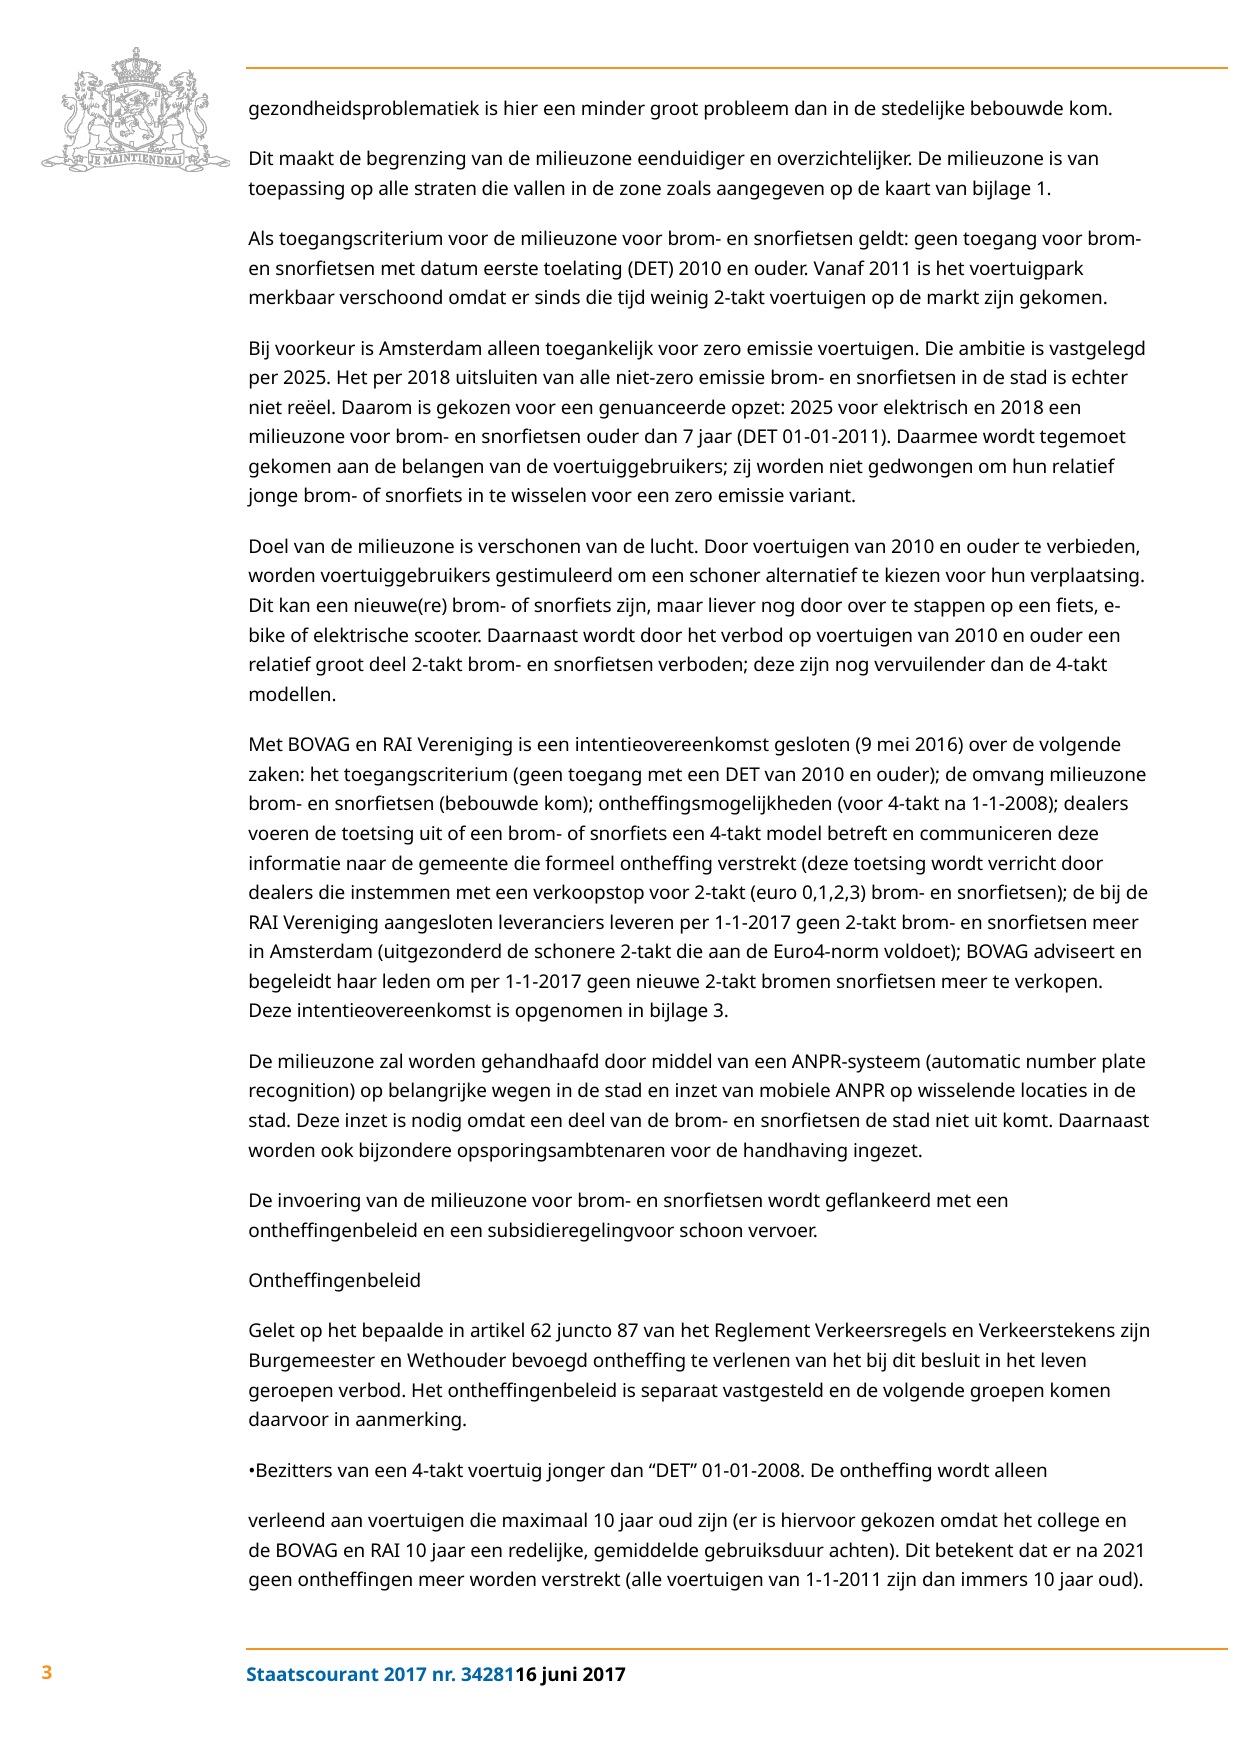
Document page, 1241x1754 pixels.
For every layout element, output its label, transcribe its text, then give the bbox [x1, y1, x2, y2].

text verleend aan voertuigen die maximaal 10 jaar oud zijn (er is hiervoor gekozen omdat het college en de BOVAG en RAI 10 jaar een redelijke, gemiddelde gebruiksduur achten). Dit betekent dat er na 2021 geen ontheffingen meer worden verstrekt (alle voertuigen van 1-1-2011 zijn dan immers 10 jaar oud). [248, 1507, 1152, 1592]
text •Bezitters van een 4-takt voertuig jonger dan “DET” 01-01-2008. De ontheffing wordt alleen [248, 1457, 1152, 1483]
text De invoering van de milieuzone voor brom- en snorfietsen wordt geflankeerd met een ontheffingenbeleid en een subsidieregelingvoor schoon vervoer. [248, 1187, 1152, 1243]
text Met BOVAG en RAI Vereniging is een intentieovereenkomst gesloten (9 mei 2016) over de volgende zaken: het toegangscriterium (geen toegang met een DET van 2010 en ouder); de omvang milieuzone brom- en snorfietsen (bebouwde kom); ontheffingsmogelijkheden (voor 4-takt na 1-1-2008); dealers voeren de toetsing uit of een brom- of snorfiets een 4-takt model betreft en communiceren deze informatie naar de gemeente die formeel ontheffing verstrekt (deze toetsing wordt verricht door dealers die instemmen met een verkoopstop voor 2-takt (euro 0,1,2,3) brom- en snorfietsen); de bij de RAI Vereniging aangesloten leveranciers leveren per 1-1-2017 geen 2-takt brom- en snorfietsen meer in Amsterdam (uitgezonderd de schonere 2-takt die aan de Euro4-norm voldoet); BOVAG adviseert en begeleidt haar leden om per 1-1-2017 geen nieuwe 2-takt bromen snorfietsen meer te verkopen. Deze intentieovereenkomst is opgenomen in bijlage 3. [248, 731, 1152, 1023]
text Ontheffingenbeleid [248, 1267, 1152, 1293]
picture [41, 47, 231, 172]
text Als toegangscriterium voor de milieuzone voor brom- en snorfietsen geldt: geen toegang voor brom- en snorfietsen met datum eerste toelating (DET) 2010 en ouder. Vanaf 2011 is het voertuigpark merkbaar verschoond omdat er sinds die tijd weinig 2-takt voertuigen op de markt zijn gekomen. [248, 225, 1152, 310]
text gezondheidsproblematiek is hier een minder groot probleem dan in de stedelijke bebouwde kom. [248, 95, 1152, 121]
text Gelet op het bepaalde in artikel 62 juncto 87 van het Reglement Verkeersregels en Verkeerstekens zijn Burgemeester en Wethouder bevoegd ontheffing te verlenen van het bij dit besluit in het leven geroepen verbod. Het ontheffingenbeleid is separaat vastgesteld en de volgende groepen komen daarvoor in aanmerking. [248, 1318, 1152, 1432]
text Bij voorkeur is Amsterdam alleen toegankelijk voor zero emissie voertuigen. Die ambitie is vastgelegd per 2025. Het per 2018 uitsluiten van alle niet-zero emissie brom- en snorfietsen in de stad is echter niet reëel. Daarom is gekozen voor een genuanceerde opzet: 2025 voor elektrisch en 2018 een milieuzone voor brom- en snorfietsen ouder dan 7 jaar (DET 01-01-2011). Daarmee wordt tegemoet gekomen aan de belangen van de voertuiggebruikers; zij worden niet gedwongen om hun relatief jonge brom- of snorfiets in te wisselen voor een zero emissie variant. [248, 335, 1152, 508]
text Dit maakt de begrenzing van de milieuzone eenduidiger en overzichtelijker. De milieuzone is van toepassing op alle straten die vallen in de zone zoals aangegeven op de kaart van bijlage 1. [248, 145, 1152, 201]
text Doel van de milieuzone is verschonen van de lucht. Door voertuigen van 2010 en ouder te verbieden, worden voertuiggebruikers gestimuleerd om een schoner alternatief te kiezen voor hun verplaatsing. Dit kan een nieuwe(re) brom- of snorfiets zijn, maar liever nog door over te stappen op een fiets, e-bike of elektrische scooter. Daarnaast wordt door het verbod op voertuigen van 2010 en ouder een relatief groot deel 2-takt brom- en snorfietsen verboden; deze zijn nog vervuilender dan de 4-takt modellen. [248, 533, 1152, 707]
text De milieuzone zal worden gehandhaafd door middel van een ANPR-systeem (automatic number plate recognition) op belangrijke wegen in de stad en inzet van mobiele ANPR op wisselende locaties in de stad. Deze inzet is nodig omdat een deel van de brom- en snorfietsen de stad niet uit komt. Daarnaast worden ook bijzondere opsporingsambtenaren voor de handhaving ingezet. [248, 1048, 1152, 1163]
